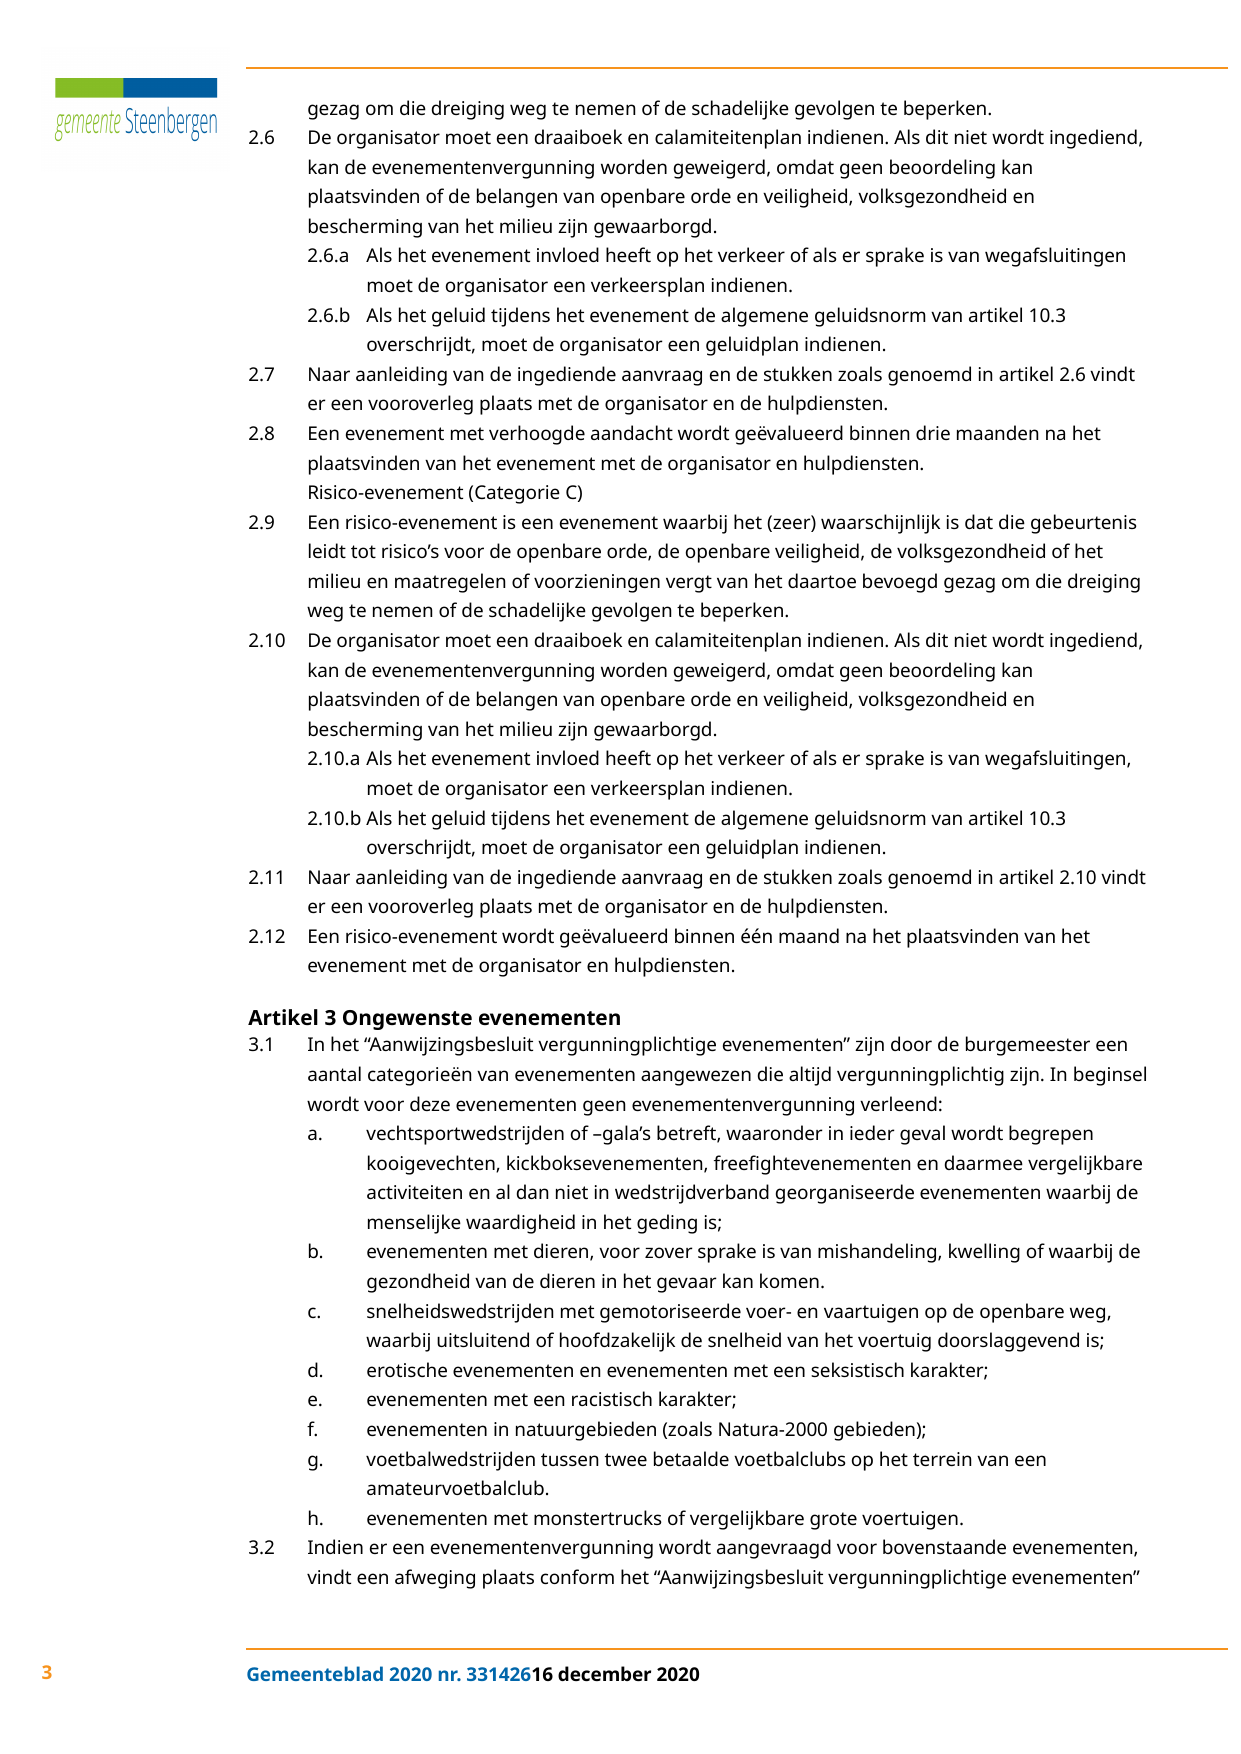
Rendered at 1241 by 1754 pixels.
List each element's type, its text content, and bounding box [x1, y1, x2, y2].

list evenementen met dieren, voor zover sprake is van mishandeling, kwelling of waarbij de gezondheid van de dieren in het gevaar kan komen. [307, 1239, 1152, 1294]
list Risico-evenement (Categorie C) [248, 479, 1152, 505]
list Naar aanleiding van de ingediende aanvraag en de stukken zoals genoemd in artikel 2.10 vindt er een vooroverleg plaats met de organisator en de hulpdiensten. [248, 864, 1152, 919]
list vechtsportwedstrijden of –gala’s betreft, waaronder in ieder geval wordt begrepen kooigevechten, kickboksevenementen, freefightevenementen en daarmee vergelijkbare activiteiten en al dan niet in wedstrijdverband georganiseerde evenementen waarbij de menselijke waardigheid in het geding is; [307, 1120, 1152, 1235]
list gezag om die dreiging weg te nemen of de schadelijke gevolgen te beperken. [248, 95, 1152, 121]
list snelheidswedstrijden met gemotoriseerde voer- en vaartuigen op de openbare weg, waarbij uitsluitend of hoofdzakelijk de snelheid van het voertuig doorslaggevend is; [307, 1298, 1152, 1353]
text Artikel 3 Ongewenste evenementen [248, 1003, 1152, 1032]
list Naar aanleiding van de ingediende aanvraag en de stukken zoals genoemd in artikel 2.6 vindt er een vooroverleg plaats met de organisator en de hulpdiensten. [248, 361, 1152, 416]
list voetbalwedstrijden tussen twee betaalde voetbalclubs op het terrein van een amateurvoetbalclub. [307, 1446, 1152, 1501]
list In het “Aanwijzingsbesluit vergunningplichtige evenementen” zijn door de burgemeester een aantal categorieën van evenementen aangewezen die altijd vergunningplichtig zijn. In beginsel wordt voor deze evenementen geen evenementenvergunning verleend: [248, 1032, 1152, 1116]
list erotische evenementen en evenementen met een seksistisch karakter; [307, 1357, 1152, 1383]
list Als het evenement invloed heeft op het verkeer of als er sprake is van wegafsluitingen moet de organisator een verkeersplan indienen. [307, 243, 1152, 298]
list evenementen met monstertrucks of vergelijkbare grote voertuigen. [307, 1505, 1152, 1531]
list evenementen met een racistisch karakter; [307, 1387, 1152, 1412]
list Als het evenement invloed heeft op het verkeer of als er sprake is van wegafsluitingen, moet de organisator een verkeersplan indienen. [307, 746, 1152, 801]
list Indien er een evenementenvergunning wordt aangevraagd voor bovenstaande evenementen, vindt een afweging plaats conform het “Aanwijzingsbesluit vergunningplichtige evenementen” [248, 1534, 1152, 1590]
picture [41, 47, 231, 172]
list Als het geluid tijdens het evenement de algemene geluidsnorm van artikel 10.3 overschrijdt, moet de organisator een geluidplan indienen. [307, 302, 1152, 357]
list Een evenement met verhoogde aandacht wordt geëvalueerd binnen drie maanden na het plaatsvinden van het evenement met de organisator en hulpdiensten. [248, 420, 1152, 476]
list Als het geluid tijdens het evenement de algemene geluidsnorm van artikel 10.3 overschrijdt, moet de organisator een geluidplan indienen. [307, 805, 1152, 860]
list evenementen in natuurgebieden (zoals Natura-2000 gebieden); [307, 1416, 1152, 1442]
list Een risico-evenement is een evenement waarbij het (zeer) waarschijnlijk is dat die gebeurtenis leidt tot risico’s voor de openbare orde, de openbare veiligheid, de volksgezondheid of het milieu en maatregelen of voorzieningen vergt van het daartoe bevoegd gezag om die dreiging weg te nemen of de schadelijke gevolgen te beperken. [248, 509, 1152, 623]
list De organisator moet een draaiboek en calamiteitenplan indienen. Als dit niet wordt ingediend, kan de evenementenvergunning worden geweigerd, omdat geen beoordeling kan plaatsvinden of de belangen van openbare orde en veiligheid, volksgezondheid en bescherming van het milieu zijn gewaarborgd. [248, 627, 1152, 742]
list Een risico-evenement wordt geëvalueerd binnen één maand na het plaatsvinden van het evenement met de organisator en hulpdiensten. [248, 923, 1152, 978]
list De organisator moet een draaiboek en calamiteitenplan indienen. Als dit niet wordt ingediend, kan de evenementenvergunning worden geweigerd, omdat geen beoordeling kan plaatsvinden of de belangen van openbare orde en veiligheid, volksgezondheid en bescherming van het milieu zijn gewaarborgd. [248, 124, 1152, 239]
